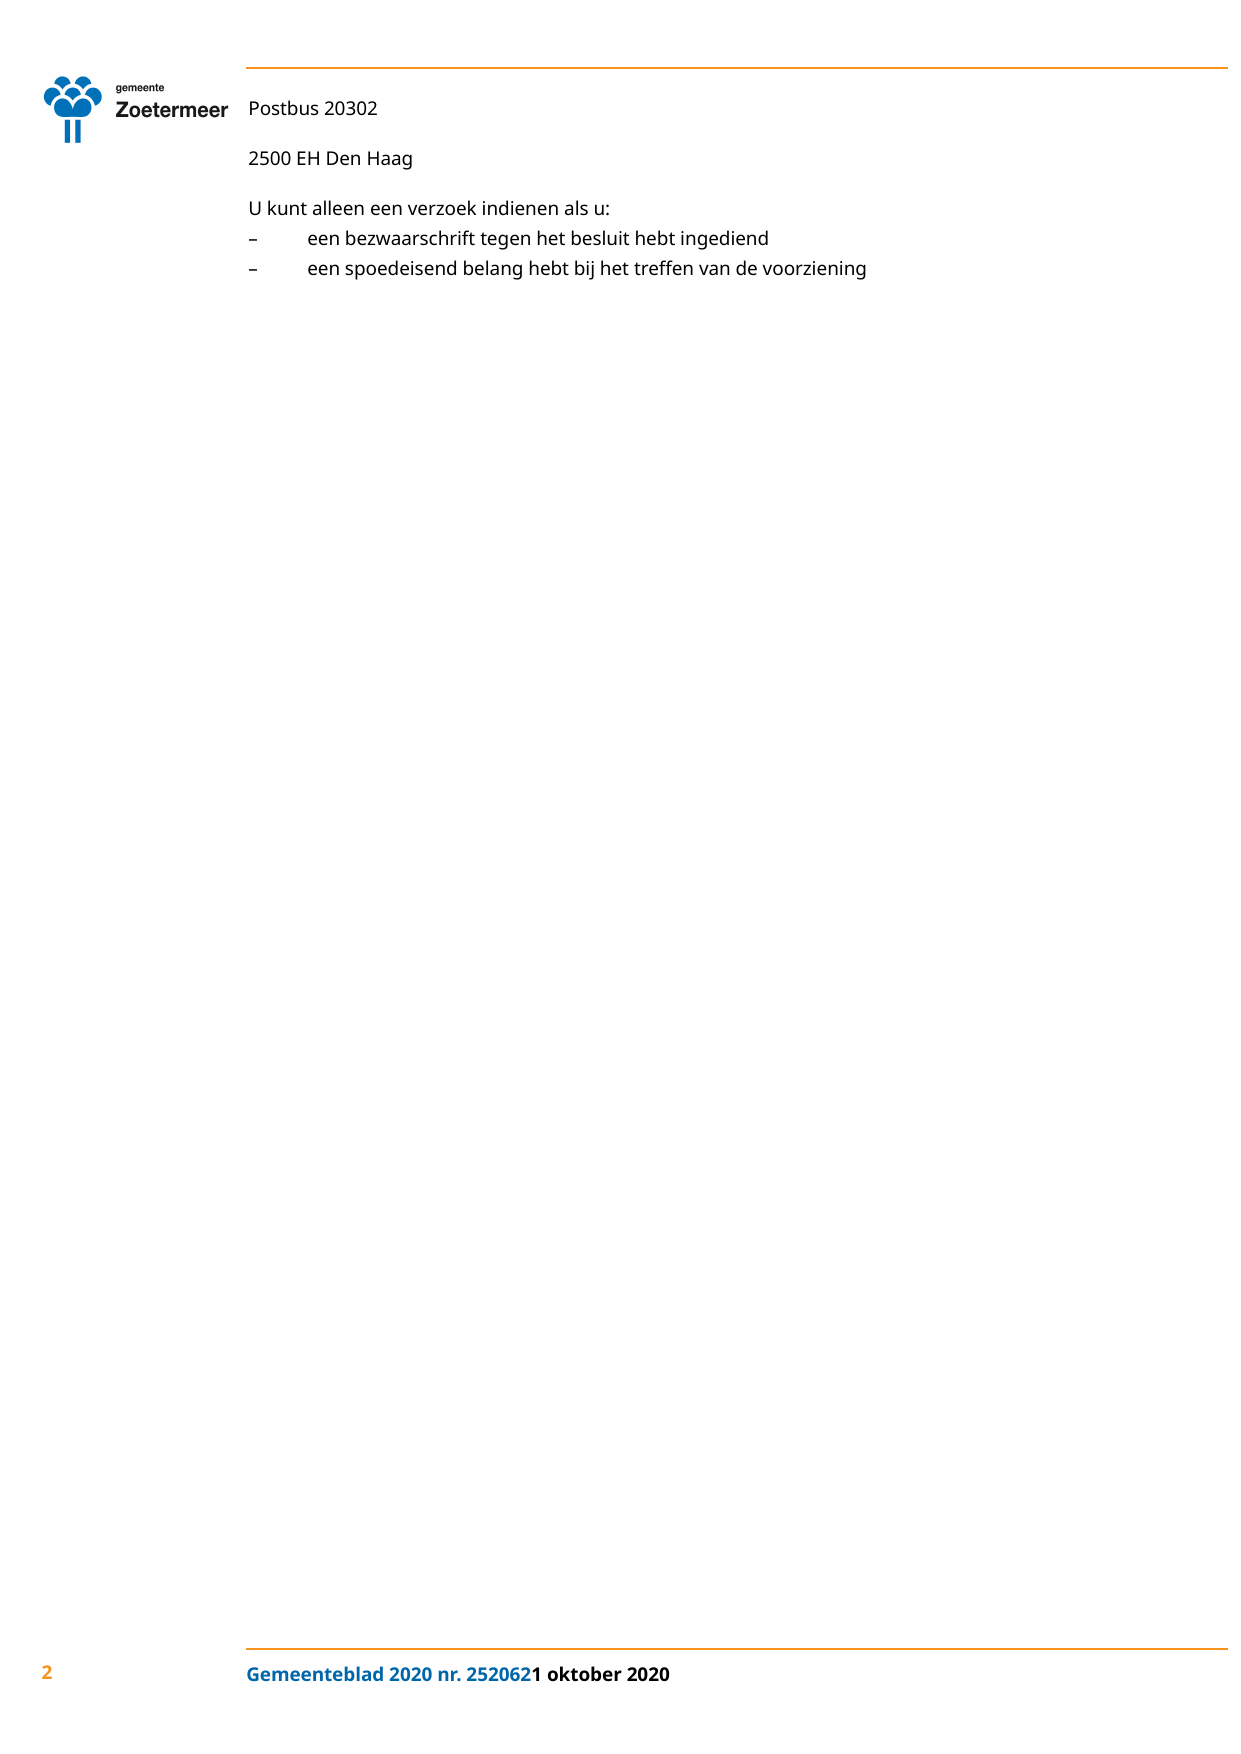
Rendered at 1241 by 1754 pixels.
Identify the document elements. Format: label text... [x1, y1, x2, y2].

picture [41, 47, 231, 172]
text U kunt alleen een verzoek indienen als u: [248, 196, 1152, 221]
text Postbus 20302 [248, 95, 1152, 121]
text 2500 EH Den Haag [248, 145, 1152, 171]
list een bezwaarschrift tegen het besluit hebt ingediend [248, 225, 1152, 251]
list een spoedeisend belang hebt bij het treffen van de voorziening [248, 255, 1152, 281]
